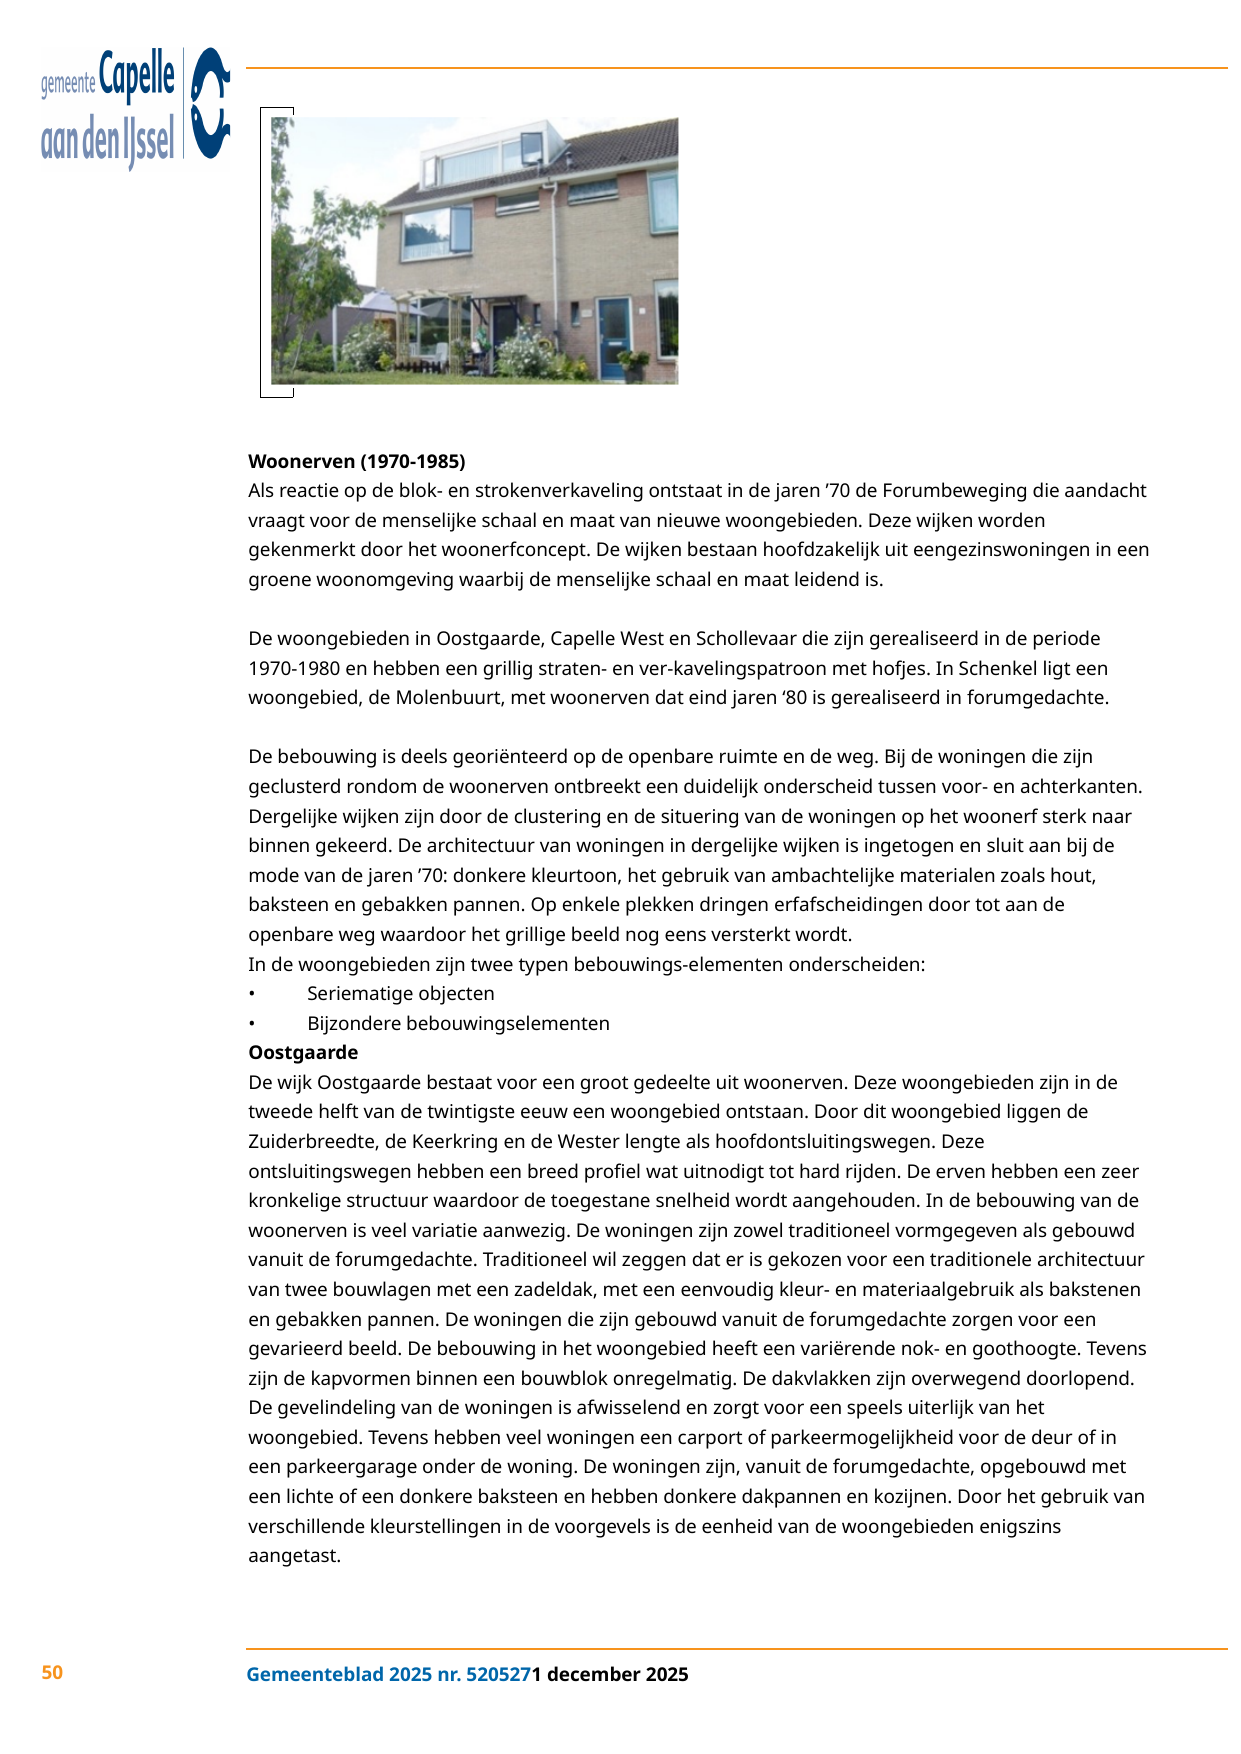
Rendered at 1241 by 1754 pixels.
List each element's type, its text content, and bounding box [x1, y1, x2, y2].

text Woonerven (1970-1985) [248, 448, 1152, 473]
text De woongebieden in Oostgaarde, Capelle West en Schollevaar die zijn gerealiseerd in de periode 1970-1980 en hebben een grillig straten- en ver-kavelingspatroon met hofjes. In Schenkel ligt een woongebied, de Molenbuurt, met woonerven dat eind jaren ‘80 is gerealiseerd in forumgedachte. [248, 625, 1152, 710]
text De bebouwing is deels georiënteerd op de openbare ruimte en de weg. Bij de woningen die zijn geclusterd rondom de woonerven ontbreekt een duidelijk onderscheid tussen voor- en achterkanten. Dergelijke wijken zijn door de clustering en de situering van de woningen op het woonerf sterk naar binnen gekeerd. De architectuur van woningen in dergelijke wijken is ingetogen en sluit aan bij de mode van de jaren ’70: donkere kleurtoon, het gebruik van ambachtelijke materialen zoals hout, baksteen en gebakken pannen. Op enkele plekken dringen erfafscheidingen door tot aan de openbare weg waardoor het grillige beeld nog eens versterkt wordt. [248, 744, 1152, 947]
list Bijzondere bebouwingselementen [248, 1010, 1152, 1036]
list Seriematige objecten [248, 980, 1152, 1006]
picture [268, 115, 683, 388]
text Oostgaarde [248, 1039, 1152, 1065]
text Als reactie op de blok- en strokenverkaveling ontstaat in de jaren ’70 de Forumbeweging die aandacht vraagt voor de menselijke schaal en maat van nieuwe woongebieden. Deze wijken worden gekenmerkt door het woonerfconcept. De wijken bestaan hoofdzakelijk uit eengezinswoningen in een groene woonomgeving waarbij de menselijke schaal en maat leidend is. [248, 477, 1152, 592]
text De wijk Oostgaarde bestaat voor een groot gedeelte uit woonerven. Deze woongebieden zijn in de tweede helft van de twintigste eeuw een woongebied ontstaan. Door dit woongebied liggen de Zuiderbreedte, de Keerkring en de Wester lengte als hoofdontsluitingswegen. Deze ontsluitingswegen hebben een breed profiel wat uitnodigt tot hard rijden. De erven hebben een zeer kronkelige structuur waardoor de toegestane snelheid wordt aangehouden. In de bebouwing van de woonerven is veel variatie aanwezig. De woningen zijn zowel traditioneel vormgegeven als gebouwd vanuit de forumgedachte. Traditioneel wil zeggen dat er is gekozen voor een traditionele architectuur van twee bouwlagen met een zadeldak, met een eenvoudig kleur- en materiaalgebruik als bakstenen en gebakken pannen. De woningen die zijn gebouwd vanuit de forumgedachte zorgen voor een gevarieerd beeld. De bebouwing in het woongebied heeft een variërende nok- en goothoogte. Tevens zijn de kapvormen binnen een bouwblok onregelmatig. De dakvlakken zijn overwegend doorlopend. [248, 1069, 1152, 1391]
text De gevelindeling van de woningen is afwisselend en zorgt voor een speels uiterlijk van het woongebied. Tevens hebben veel woningen een carport of parkeermogelijkheid voor de deur of in een parkeergarage onder de woning. De woningen zijn, vanuit de forumgedachte, opgebouwd met een lichte of een donkere baksteen en hebben donkere dakpannen en kozijnen. Door het gebruik van verschillende kleurstellingen in de voorgevels is de eenheid van de woongebieden enigszins aangetast. [248, 1394, 1152, 1568]
picture [41, 47, 231, 172]
text In de woongebieden zijn twee typen bebouwings-elementen onderscheiden: [248, 951, 1152, 976]
